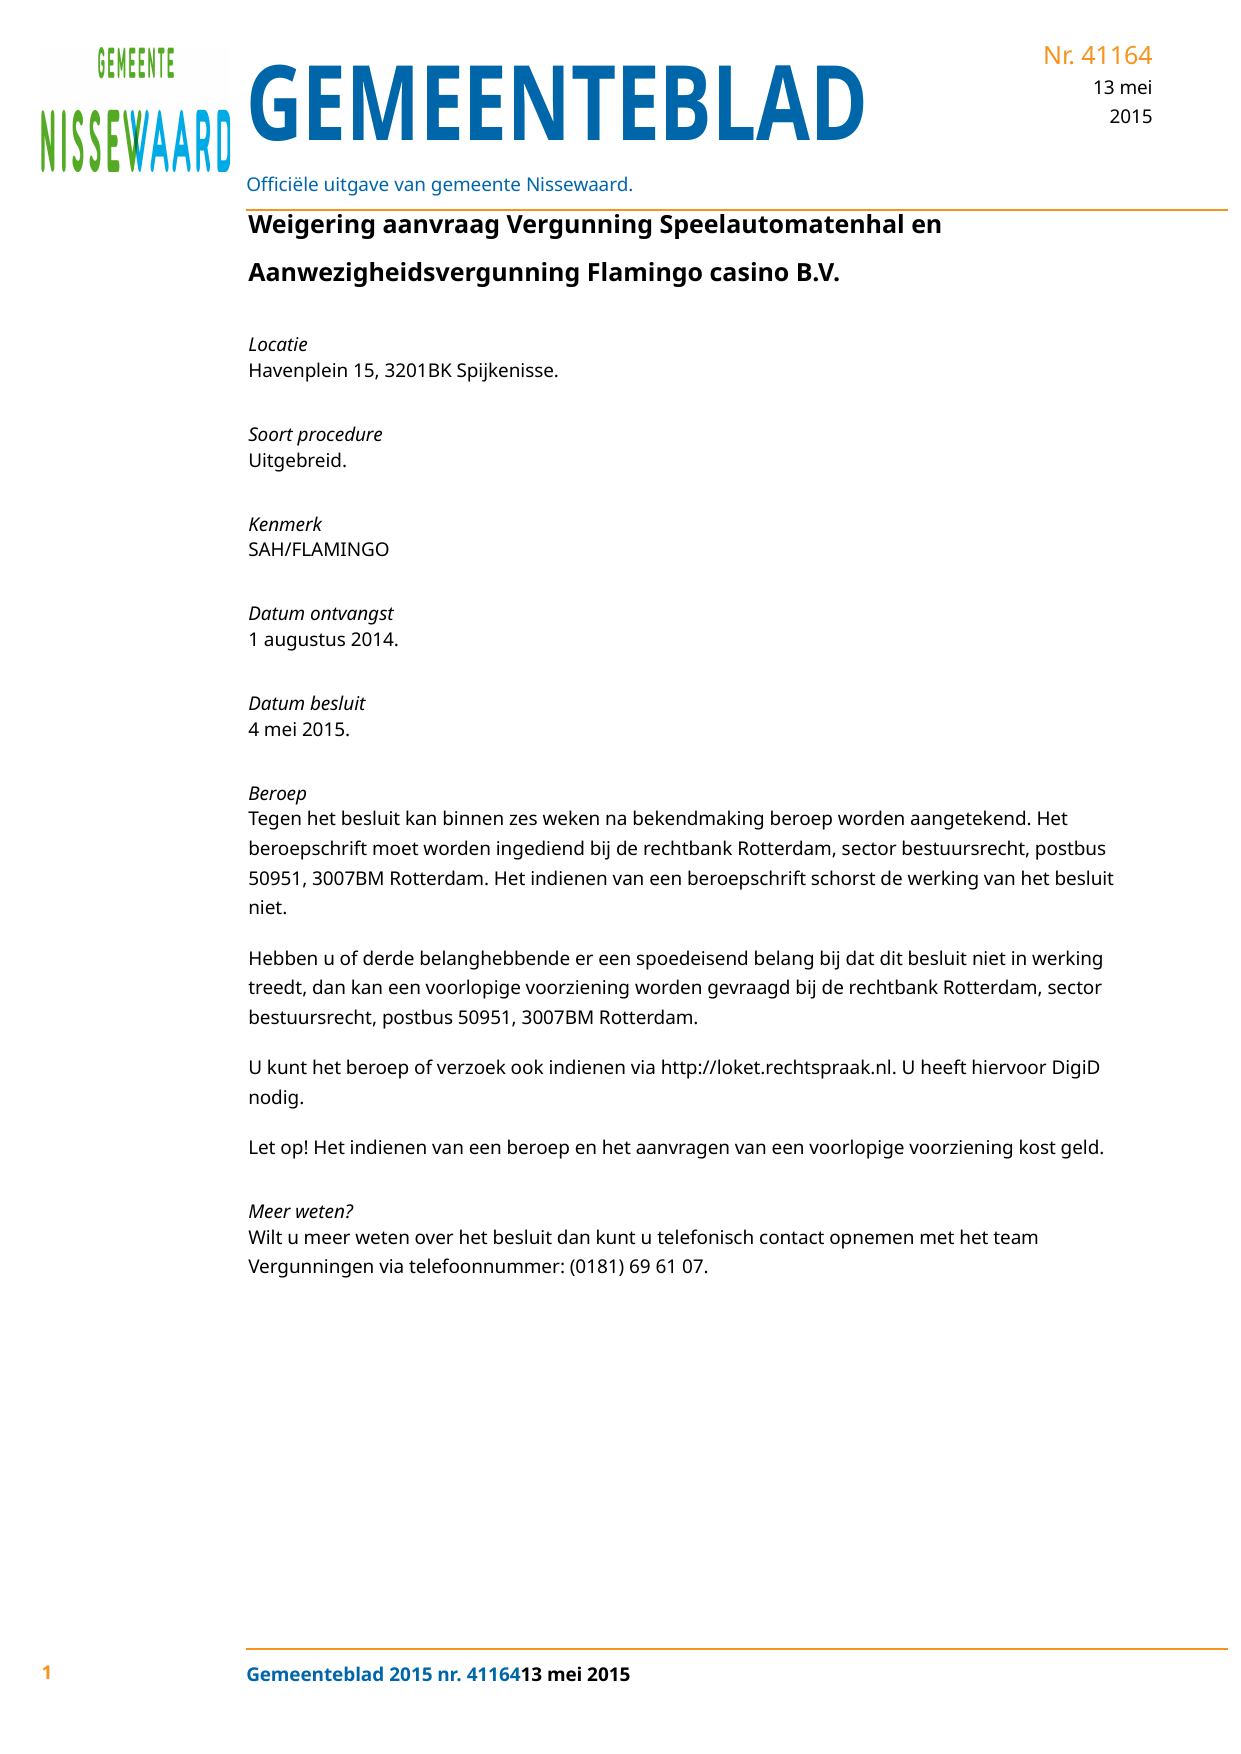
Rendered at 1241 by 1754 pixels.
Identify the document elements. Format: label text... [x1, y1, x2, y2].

picture [200, 151, 206, 172]
picture [201, 122, 206, 138]
text SAH/FLAMINGO [248, 537, 1152, 562]
text U kunt het beroep of verzoek ook indienen via http://loket.rechtspraak.nl. U heeft hiervoor DigiD nodig. [248, 1054, 1152, 1110]
text Meer weten? [248, 1198, 1152, 1224]
text 4 mei 2015. [248, 716, 1152, 742]
text 1 augustus 2014. [248, 626, 1152, 652]
text Weigering aanvraag Vergunning Speelautomatenhal en Aanwezigheidsvergunning Flamingo casino B.V. [248, 211, 1152, 288]
text Soort procedure [248, 421, 1152, 447]
text Beroep [248, 780, 1152, 806]
text Havenplein 15, 3201BK Spijkenisse. [248, 357, 1152, 383]
text Tegen het besluit kan binnen zes weken na bekendmaking beroep worden aangetekend. Het beroepschrift moet worden ingediend bij de rechtbank Rotterdam, sector bestuursrecht, postbus 50951, 3007BM Rotterdam. Het indienen van een beroepschrift schorst de werking van het besluit niet. [248, 806, 1152, 920]
text Hebben u of derde belanghebbende er een spoedeisend belang bij dat dit besluit niet in werking treedt, dan kan een voorlopige voorziening worden gevraagd bij de rechtbank Rotterdam, sector bestuursrecht, postbus 50951, 3007BM Rotterdam. [248, 945, 1152, 1030]
picture [154, 157, 165, 172]
text Uitgebreid. [248, 447, 1152, 473]
text Wilt u meer weten over het besluit dan kunt u telefonisch contact opnemen met het team Vergunningen via telefoonnummer: (0181) 69 61 07. [248, 1224, 1152, 1279]
picture [222, 122, 227, 160]
picture [41, 47, 231, 172]
text Datum besluit [248, 690, 1152, 716]
picture [176, 157, 187, 172]
text Locatie [248, 331, 1152, 357]
text Datum ontvangst [248, 601, 1152, 626]
text Kenmerk [248, 511, 1152, 537]
text Let op! Het indienen van een beroep en het aanvragen van een voorlopige voorziening kost geld. [248, 1134, 1152, 1160]
